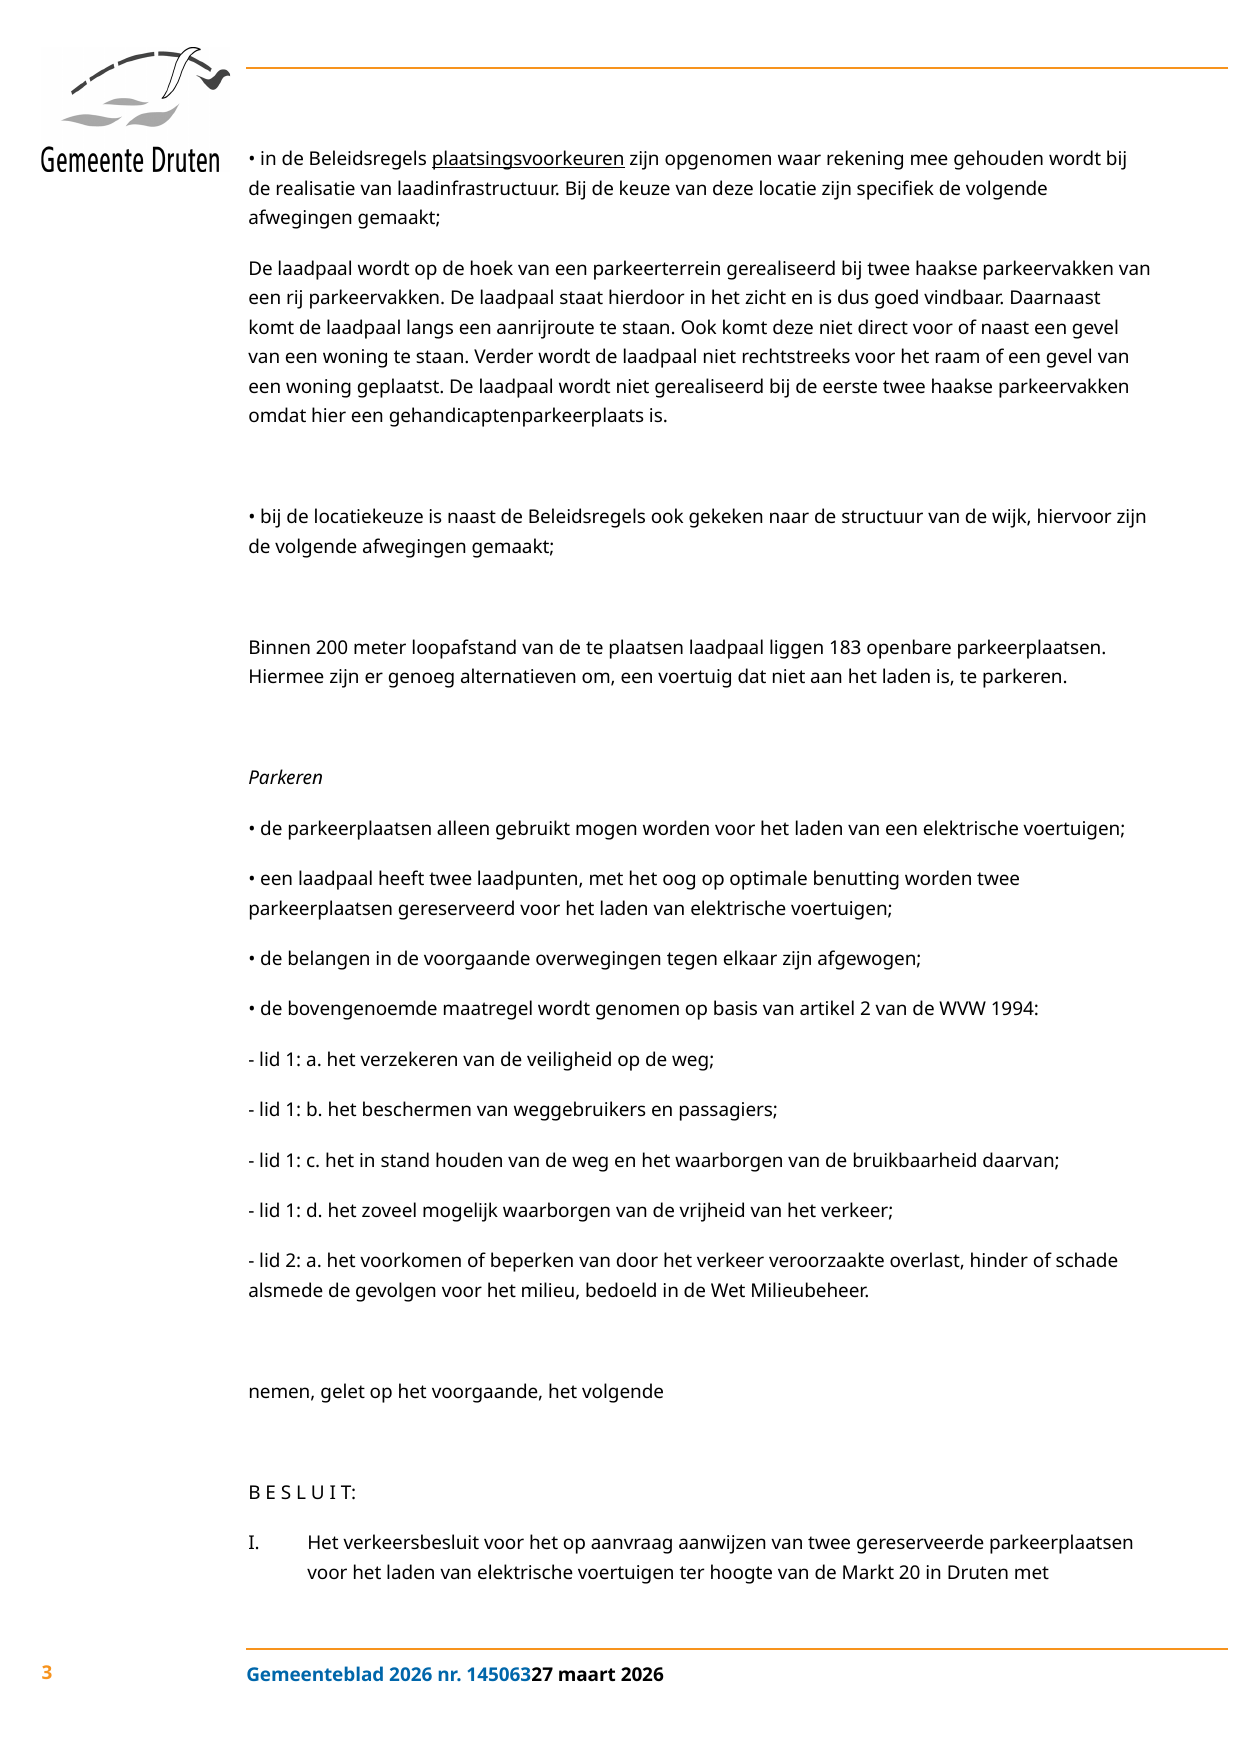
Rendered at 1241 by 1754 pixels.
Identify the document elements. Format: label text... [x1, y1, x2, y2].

picture [41, 47, 231, 172]
text Parkeren [248, 764, 1152, 790]
text nemen, gelet op het voorgaande, het volgende [248, 1378, 1152, 1404]
list Het verkeersbesluit voor het op aanvraag aanwijzen van twee gereserveerde parkeerplaatsen voor het laden van elektrische voertuigen ter hoogte van de Markt 20 in Druten met [248, 1529, 1152, 1585]
text - lid 1: c. het in stand houden van de weg en het waarborgen van de bruikbaarheid daarvan; [248, 1147, 1152, 1173]
text - lid 1: b. het beschermen van weggebruikers en passagiers; [248, 1096, 1152, 1122]
text - lid 2: a. het voorkomen of beperken van door het verkeer veroorzaakte overlast, hinder of schade alsmede de gevolgen voor het milieu, bedoeld in de Wet Milieubeheer. [248, 1248, 1152, 1303]
text • de belangen in de voorgaande overwegingen tegen elkaar zijn afgewogen; [248, 945, 1152, 971]
text Binnen 200 meter loopafstand van de te plaatsen laadpaal liggen 183 openbare parkeerplaatsen. Hiermee zijn er genoeg alternatieven om, een voertuig dat niet aan het laden is, te parkeren. [248, 634, 1152, 689]
text De laadpaal wordt op de hoek van een parkeerterrein gerealiseerd bij twee haakse parkeervakken van een rij parkeervakken. De laadpaal staat hierdoor in het zicht en is dus goed vindbaar. Daarnaast komt de laadpaal langs een aanrijroute te staan. Ook komt deze niet direct voor of naast een gevel van een woning te staan. Verder wordt de laadpaal niet rechtstreeks voor het raam of een gevel van een woning geplaatst. De laadpaal wordt niet gerealiseerd bij de eerste twee haakse parkeervakken omdat hier een gehandicaptenparkeerplaats is. [248, 255, 1152, 428]
text • een laadpaal heeft twee laadpunten, met het oog op optimale benutting worden twee parkeerplaatsen gereserveerd voor het laden van elektrische voertuigen; [248, 865, 1152, 921]
text • bij de locatiekeuze is naast de Beleidsregels ook gekeken naar de structuur van de wijk, hiervoor zijn de volgende afwegingen gemaakt; [248, 503, 1152, 559]
text • de parkeerplaatsen alleen gebruikt mogen worden voor het laden van een elektrische voertuigen; [248, 815, 1152, 841]
text • de bovengenoemde maatregel wordt genomen op basis van artikel 2 van de WVW 1994: [248, 996, 1152, 1021]
text B E S L U I T: [248, 1479, 1152, 1505]
text - lid 1: a. het verzekeren van de veiligheid op de weg; [248, 1046, 1152, 1072]
text - lid 1: d. het zoveel mogelijk waarborgen van de vrijheid van het verkeer; [248, 1197, 1152, 1223]
text • in de Beleidsregels plaatsingsvoorkeuren zijn opgenomen waar rekening mee gehouden wordt bij de realisatie van laadinfrastructuur. Bij de keuze van deze locatie zijn specifiek de volgende afwegingen gemaakt; [248, 145, 1152, 230]
